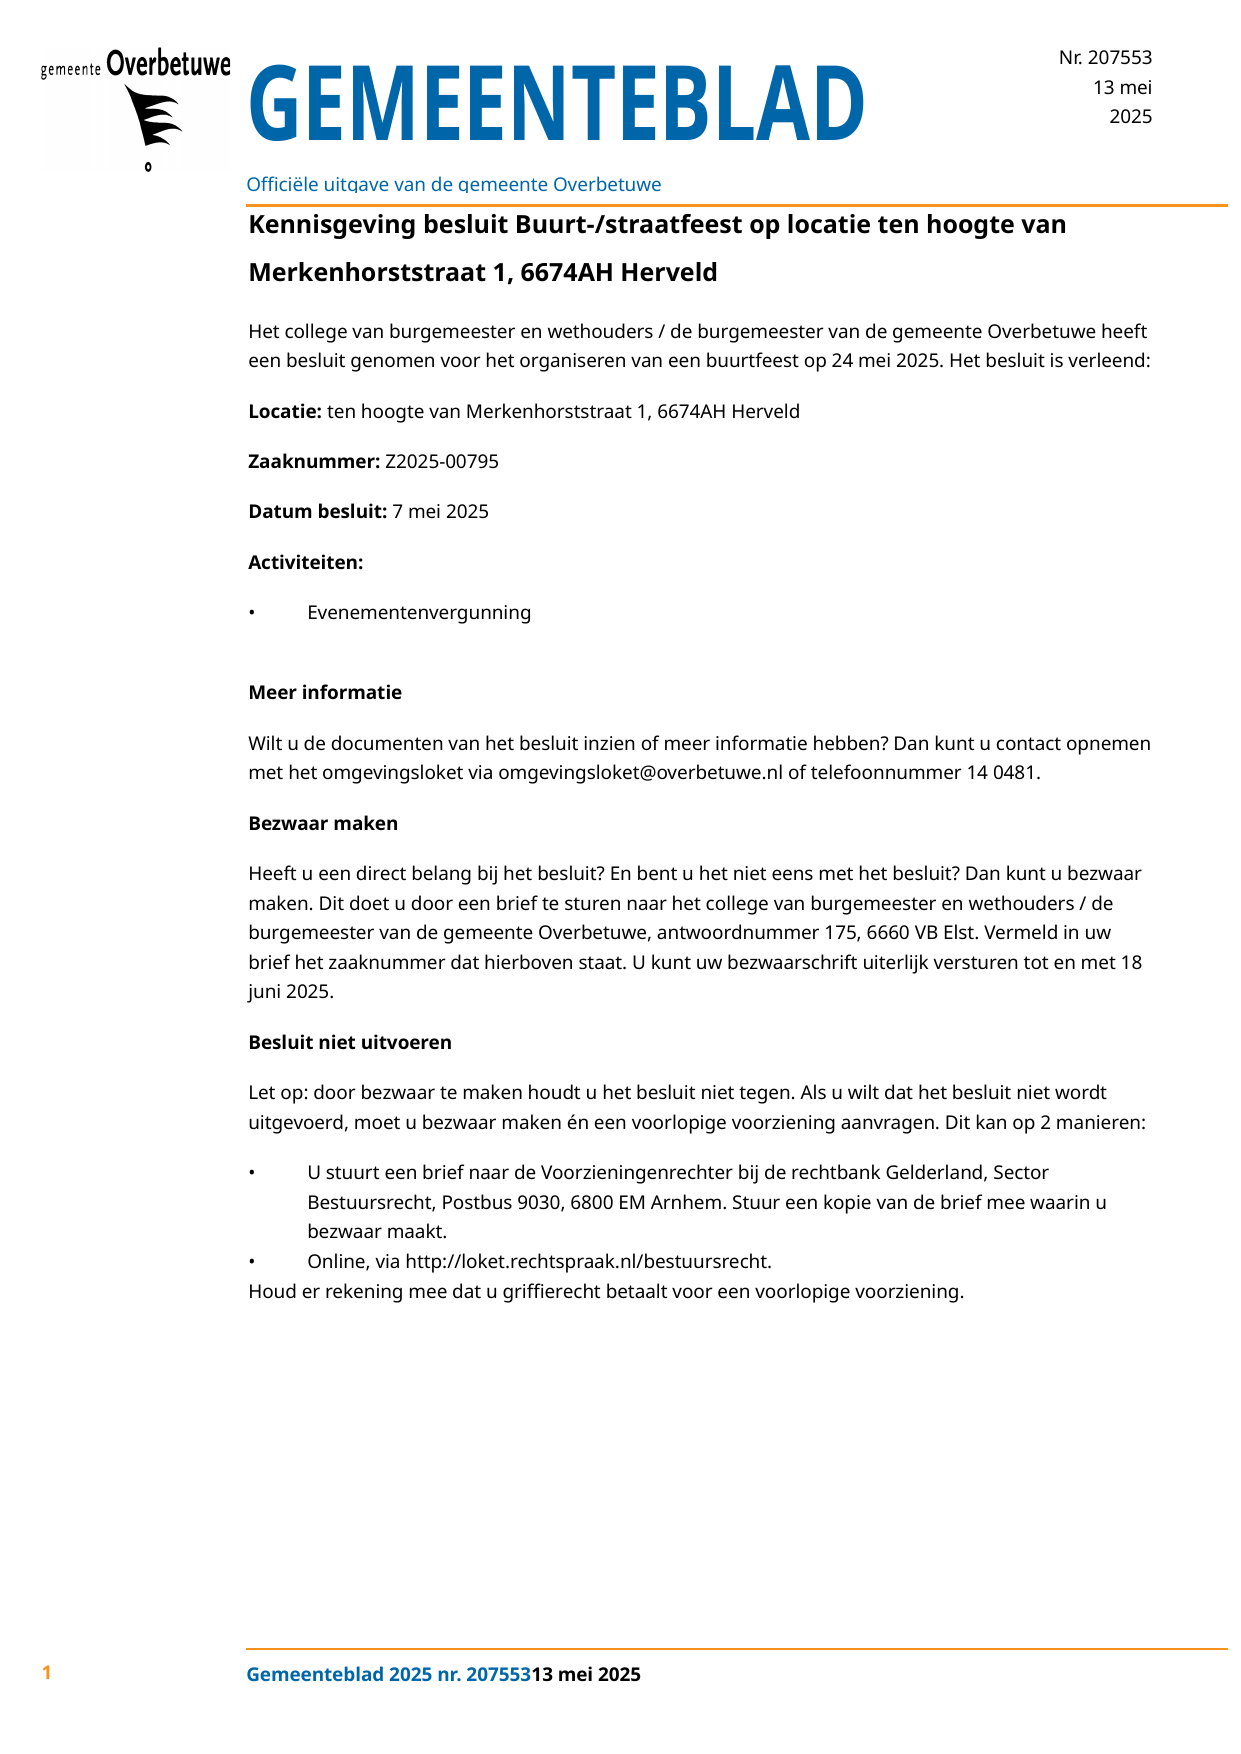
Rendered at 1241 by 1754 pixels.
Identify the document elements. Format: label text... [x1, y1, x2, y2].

text Datum besluit: 7 mei 2025 [248, 499, 1152, 524]
text Het college van burgemeester en wethouders / de burgemeester van de gemeente Overbetuwe heeft een besluit genomen voor het organiseren van een buurtfeest op 24 mei 2025. Het besluit is verleend: [248, 318, 1152, 373]
text Zaaknummer: Z2025-00795 [248, 448, 1152, 474]
text Houd er rekening mee dat u griffierecht betaalt voor een voorlopige voorziening. [248, 1278, 1152, 1304]
list Online, via http://loket.rechtspraak.nl/bestuursrecht. [248, 1248, 1152, 1274]
text Kennisgeving besluit Buurt-/straatfeest op locatie ten hoogte van Merkenhorststraat 1, 6674AH Herveld [248, 207, 1152, 288]
text Besluit niet uitvoeren [248, 1029, 1152, 1055]
picture [41, 47, 231, 172]
list U stuurt een brief naar de Voorzieningenrechter bij de rechtbank Gelderland, Sector Bestuursrecht, Postbus 9030, 6800 EM Arnhem. Stuur een kopie van de brief mee waarin u bezwaar maakt. [248, 1159, 1152, 1244]
text Activiteiten: [248, 549, 1152, 575]
text Wilt u de documenten van het besluit inzien of meer informatie hebben? Dan kunt u contact opnemen met het omgevingsloket via omgevingsloket@overbetuwe.nl of telefoonnummer 14 0481. [248, 730, 1152, 785]
text Locatie: ten hoogte van Merkenhorststraat 1, 6674AH Herveld [248, 398, 1152, 424]
text Meer informatie [248, 679, 1152, 705]
text Let op: door bezwaar te maken houdt u het besluit niet tegen. Als u wilt dat het besluit niet wordt uitgevoerd, moet u bezwaar maken én een voorlopige voorziening aanvragen. Dit kan op 2 manieren: [248, 1079, 1152, 1135]
text Heeft u een direct belang bij het besluit? En bent u het niet eens met het besluit? Dan kunt u bezwaar maken. Dit doet u door een brief te sturen naar het college van burgemeester en wethouders / de burgemeester van de gemeente Overbetuwe, antwoordnummer 175, 6660 VB Elst. Vermeld in uw brief het zaaknummer dat hierboven staat. U kunt uw bezwaarschrift uiterlijk versturen tot en met 18 juni 2025. [248, 860, 1152, 1004]
list Evenementenvergunning [248, 599, 1152, 625]
text Bezwaar maken [248, 810, 1152, 836]
